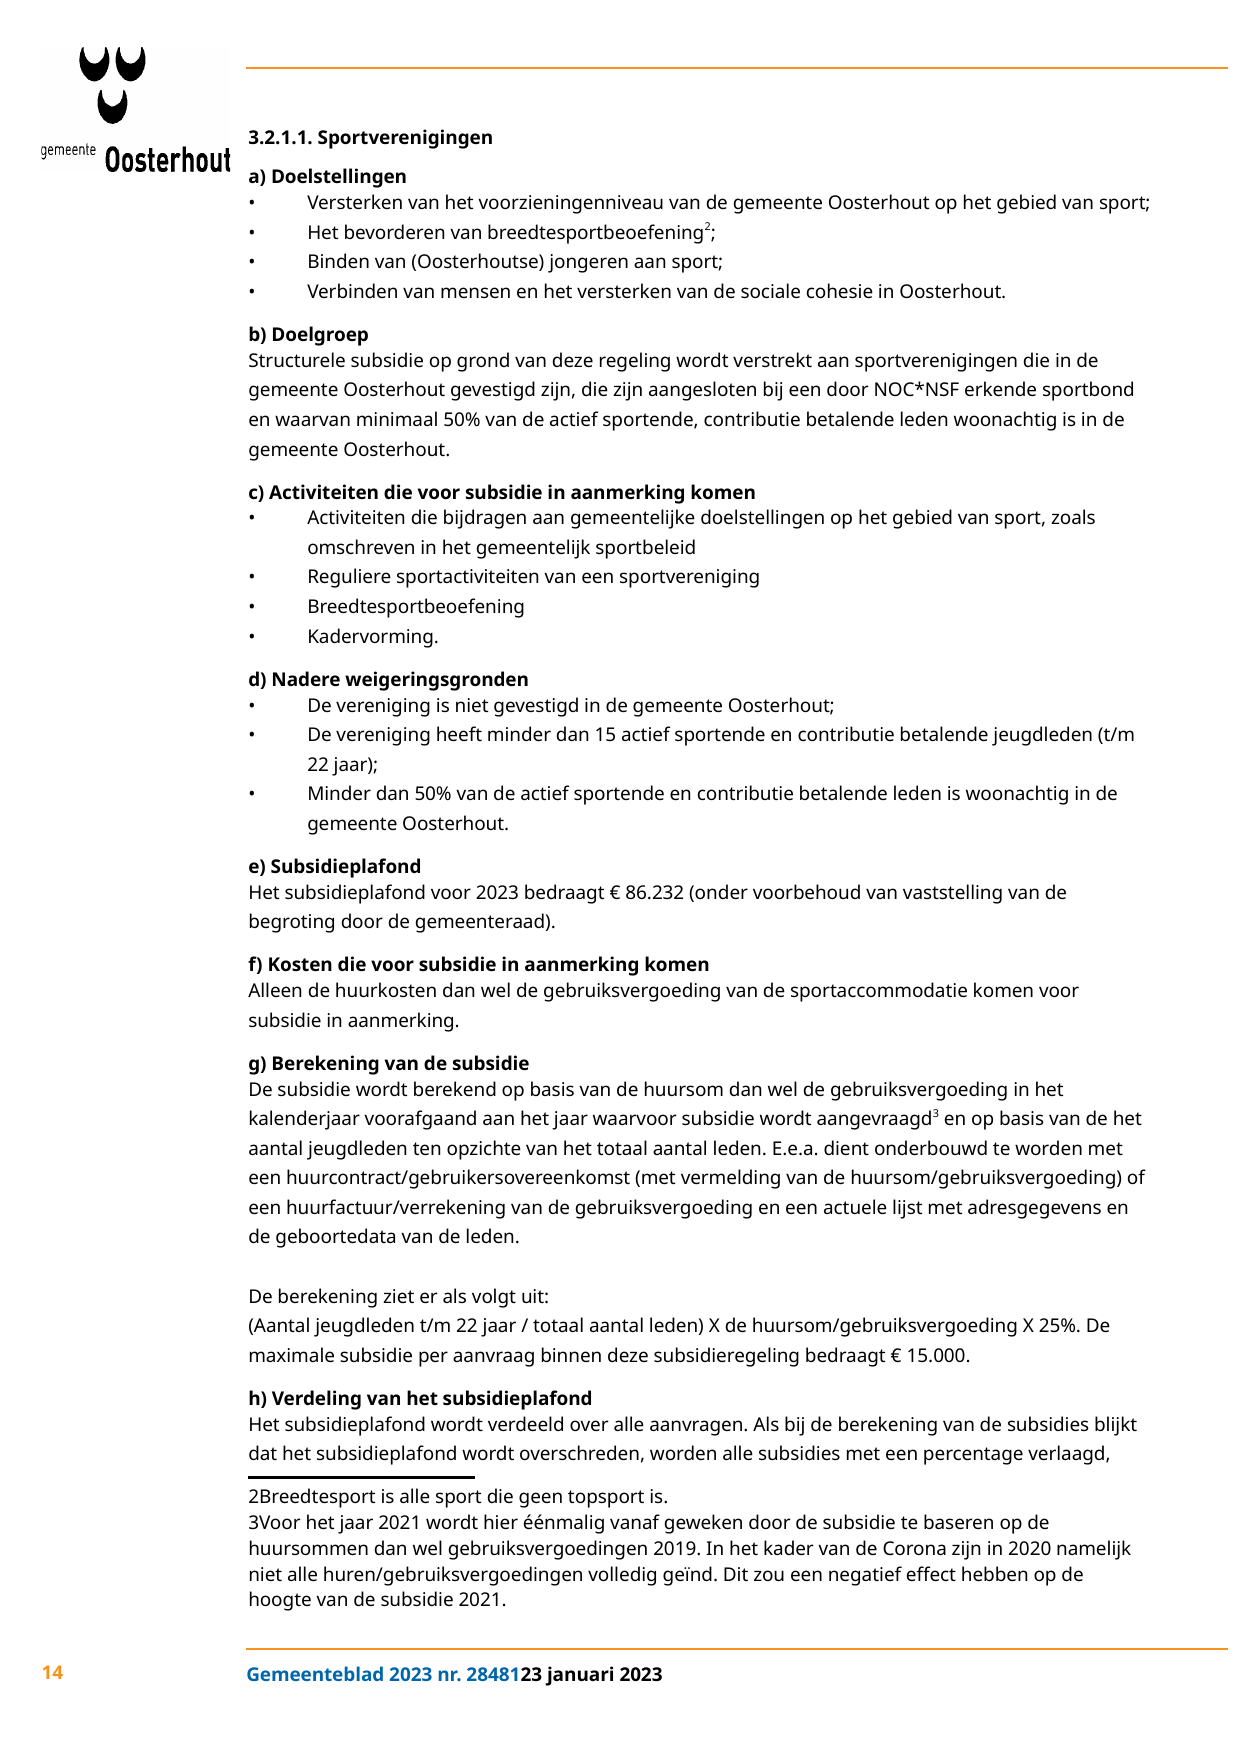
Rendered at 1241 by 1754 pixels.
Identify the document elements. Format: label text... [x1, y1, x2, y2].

list De vereniging is niet gevestigd in de gemeente Oosterhout; [248, 692, 1152, 717]
list Activiteiten die bijdragen aan gemeentelijke doelstellingen op het gebied van sport, zoals omschreven in het gemeentelijk sportbeleid [248, 504, 1152, 560]
text Structurele subsidie op grond van deze regeling wordt verstrekt aan sportverenigingen die in de gemeente Oosterhout gevestigd zijn, die zijn aangesloten bij een door NOC*NSF erkende sportbond en waarvan minimaal 50% van de actief sportende, contributie betalende leden woonachtig is in de gemeente Oosterhout. [248, 347, 1152, 461]
text h) Verdeling van het subsidieplafond [248, 1385, 1152, 1411]
text De berekening ziet er als volgt uit: [248, 1283, 1152, 1309]
list Breedtesport is alle sport die geen topsport is. [248, 1483, 1152, 1509]
text d) Nadere weigeringsgronden [248, 666, 1152, 692]
list Verbinden van mensen en het versterken van de sociale cohesie in Oosterhout. [248, 278, 1152, 304]
text g) Berekening van de subsidie [248, 1050, 1152, 1076]
list Binden van (Oosterhoutse) jongeren aan sport; [248, 248, 1152, 274]
list Versterken van het voorzieningenniveau van de gemeente Oosterhout op het gebied van sport; [248, 189, 1152, 215]
text b) Doelgroep [248, 321, 1152, 347]
text Alleen de huurkosten dan wel de gebruiksvergoeding van de sportaccommodatie komen voor subsidie in aanmerking. [248, 977, 1152, 1033]
list Breedtesportbeoefening [248, 593, 1152, 619]
text e) Subsidieplafond [248, 853, 1152, 879]
text Het subsidieplafond voor 2023 bedraagt € 86.232 (onder voorbehoud van vaststelling van de begroting door de gemeenteraad). [248, 879, 1152, 934]
list Kadervorming. [248, 623, 1152, 649]
list Het bevorderen van breedtesportbeoefening; [248, 219, 1152, 245]
list Minder dan 50% van de actief sportende en contributie betalende leden is woonachtig in de gemeente Oosterhout. [248, 781, 1152, 836]
text De subsidie wordt berekend op basis van de huursom dan wel de gebruiksvergoeding in het kalenderjaar voorafgaand aan het jaar waarvoor subsidie wordt aangevraagd en op basis van de het aantal jeugdleden ten opzichte van het totaal aantal leden. E.e.a. dient onderbouwd te worden met een huurcontract/gebruikersovereenkomst (met vermelding van de huursom/gebruiksvergoeding) of een huurfactuur/verrekening van de gebruiksvergoeding en een actuele lijst met adresgegevens en de geboortedata van de leden. [248, 1076, 1152, 1249]
list Reguliere sportactiviteiten van een sportvereniging [248, 564, 1152, 589]
picture [41, 47, 231, 172]
text (Aantal jeugdleden t/m 22 jaar / totaal aantal leden) X de huursom/gebruiksvergoeding X 25%. De maximale subsidie per aanvraag binnen deze subsidieregeling bedraagt € 15.000. [248, 1312, 1152, 1368]
text a) Doelstellingen [248, 164, 1152, 189]
text Het subsidieplafond wordt verdeeld over alle aanvragen. Als bij de berekening van de subsidies blijkt dat het subsidieplafond wordt overschreden, worden alle subsidies met een percentage verlaagd, [248, 1411, 1152, 1466]
list De vereniging heeft minder dan 15 actief sportende en contributie betalende jeugdleden (t/m 22 jaar); [248, 721, 1152, 777]
text f) Kosten die voor subsidie in aanmerking komen [248, 952, 1152, 977]
text 3.2.1.1. Sportverenigingen [248, 124, 1152, 150]
text Voor het jaar 2021 wordt hier éénmalig vanaf geweken door de subsidie te baseren op de huursommen dan wel gebruiksvergoedingen 2019. In het kader van de Corona zijn in 2020 namelijk niet alle huren/gebruiksvergoedingen volledig geïnd. Dit zou een negatief effect hebben op de hoogte van de subsidie 2021. [248, 1509, 1152, 1612]
text c) Activiteiten die voor subsidie in aanmerking komen [248, 479, 1152, 504]
